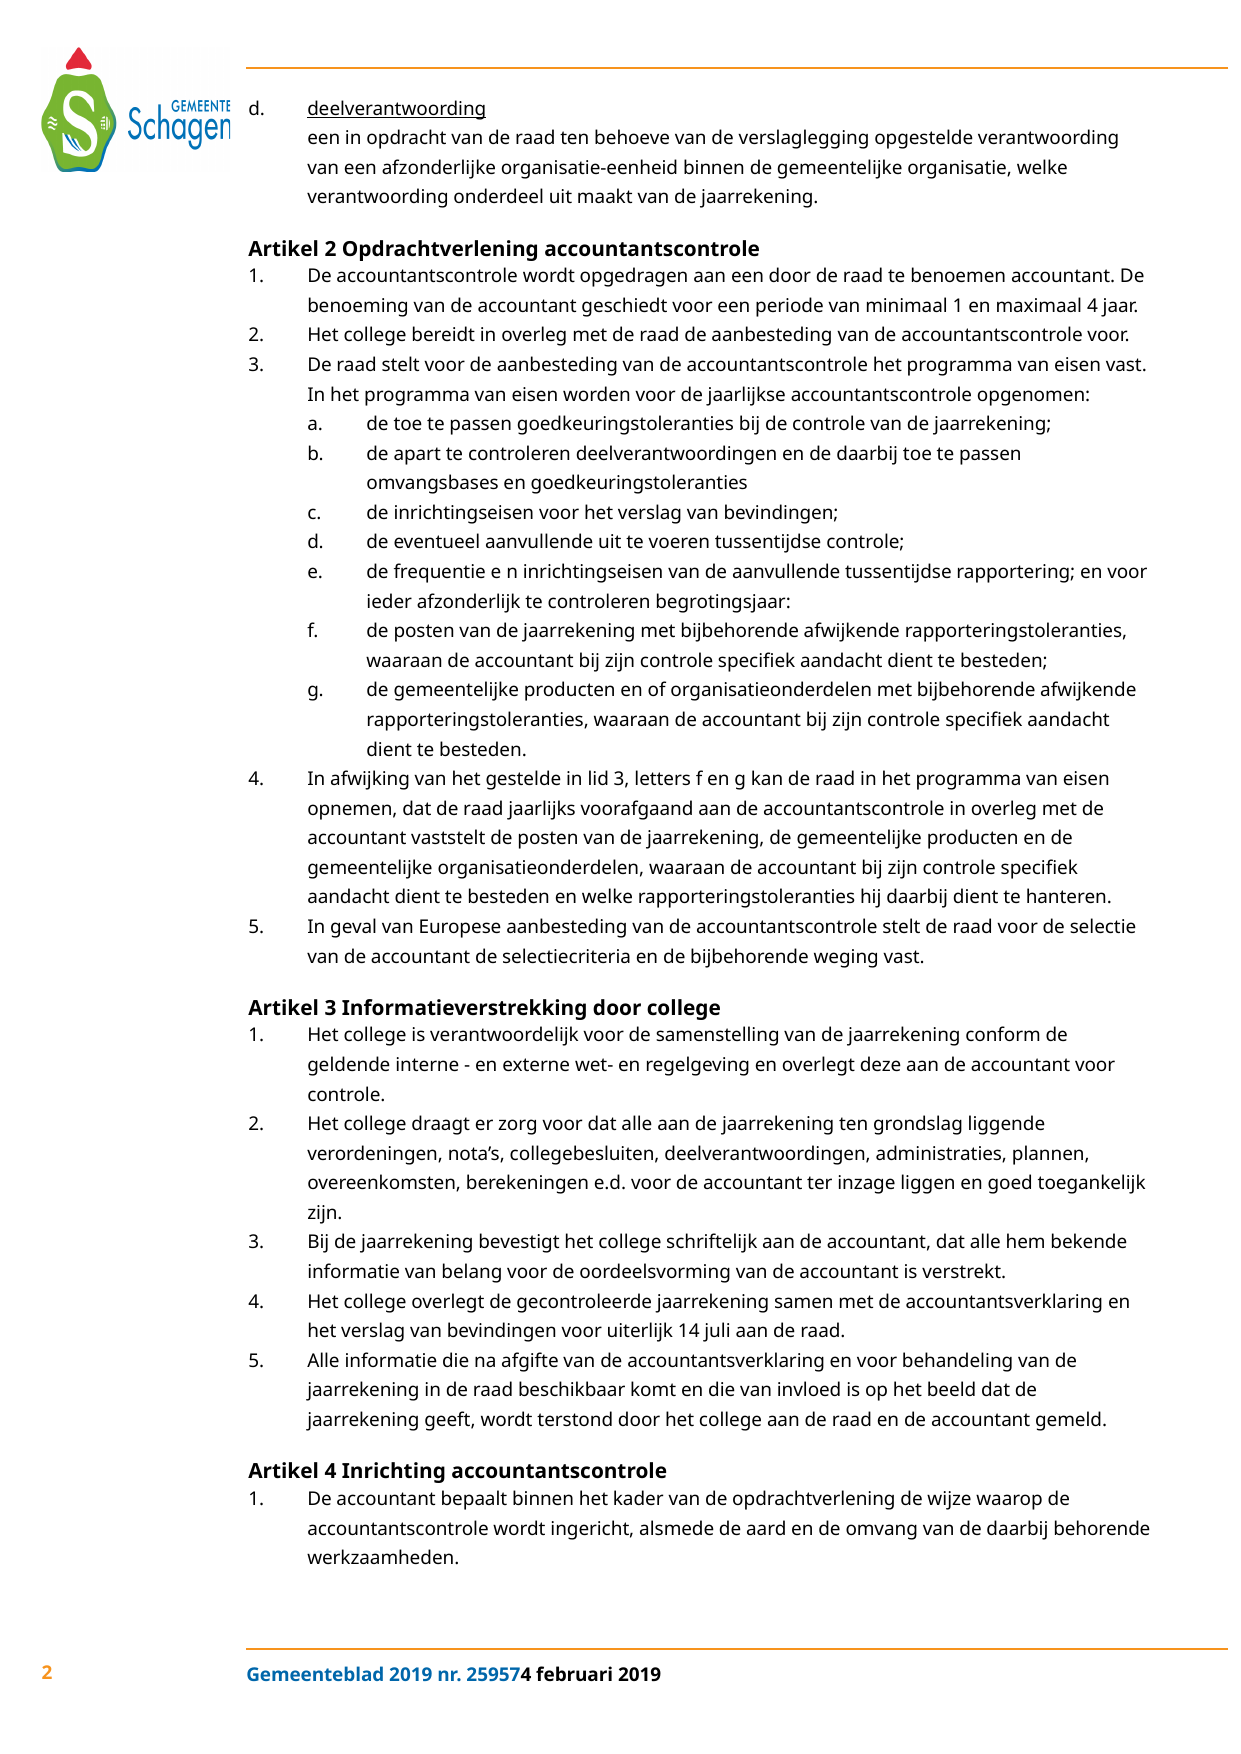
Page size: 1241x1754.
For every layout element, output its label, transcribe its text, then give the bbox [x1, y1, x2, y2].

list de frequentie e n inrichtingseisen van de aanvullende tussentijdse rapportering; en voor ieder afzonderlijk te controleren begrotingsjaar: [307, 558, 1152, 613]
list deelverantwoording [248, 95, 1152, 121]
list de apart te controleren deelverantwoordingen en de daarbij toe te passen omvangsbases en goedkeuringstoleranties [307, 440, 1152, 495]
list In geval van Europese aanbesteding van de accountantscontrole stelt de raad voor de selectie van de accountant de selectiecriteria en de bijbehorende weging vast. [248, 913, 1152, 968]
list Het college bereidt in overleg met de raad de aanbesteding van de accountantscontrole voor. [248, 322, 1152, 347]
list De accountant bepaalt binnen het kader van de opdrachtverlening de wijze waarop de accountantscontrole wordt ingericht, alsmede de aard en de omvang van de daarbij behorende werkzaamheden. [248, 1485, 1152, 1570]
picture [41, 47, 231, 172]
list een in opdracht van de raad ten behoeve van de verslaglegging opgestelde verantwoording van een afzonderlijke organisatie-eenheid binnen de gemeentelijke organisatie, welke verantwoording onderdeel uit maakt van de jaarrekening. [248, 124, 1152, 209]
list De accountantscontrole wordt opgedragen aan een door de raad te benoemen accountant. De benoeming van de accountant geschiedt voor een periode van minimaal 1 en maximaal 4 jaar. [248, 262, 1152, 318]
list Het college is verantwoordelijk voor de samenstelling van de jaarrekening conform de geldende interne - en externe wet- en regelgeving en overlegt deze aan de accountant voor controle. [248, 1022, 1152, 1107]
list de eventueel aanvullende uit te voeren tussentijdse controle; [307, 529, 1152, 554]
text Artikel 3 Informatieverstrekking door college [248, 993, 1152, 1022]
text Artikel 2 Opdrachtverlening accountantscontrole [248, 234, 1152, 262]
list de inrichtingseisen voor het verslag van bevindingen; [307, 499, 1152, 525]
list de gemeentelijke producten en of organisatieonderdelen met bijbehorende afwijkende rapporteringstoleranties, waaraan de accountant bij zijn controle specifiek aandacht dient te besteden. [307, 677, 1152, 761]
list Het college overlegt de gecontroleerde jaarrekening samen met de accountantsverklaring en het verslag van bevindingen voor uiterlijk 14 juli aan de raad. [248, 1288, 1152, 1343]
list Alle informatie die na afgifte van de accountantsverklaring en voor behandeling van de jaarrekening in de raad beschikbaar komt en die van invloed is op het beeld dat de jaarrekening geeft, wordt terstond door het college aan de raad en de accountant gemeld. [248, 1347, 1152, 1432]
list De raad stelt voor de aanbesteding van de accountantscontrole het programma van eisen vast. In het programma van eisen worden voor de jaarlijkse accountantscontrole opgenomen: [248, 351, 1152, 406]
text Artikel 4 Inrichting accountantscontrole [248, 1457, 1152, 1485]
list de toe te passen goedkeuringstoleranties bij de controle van de jaarrekening; [307, 410, 1152, 436]
list de posten van de jaarrekening met bijbehorende afwijkende rapporteringstoleranties, waaraan de accountant bij zijn controle specifiek aandacht dient te besteden; [307, 617, 1152, 673]
list Bij de jaarrekening bevestigt het college schriftelijk aan de accountant, dat alle hem bekende informatie van belang voor de oordeelsvorming van de accountant is verstrekt. [248, 1229, 1152, 1284]
list Het college draagt er zorg voor dat alle aan de jaarrekening ten grondslag liggende verordeningen, nota’s, collegebesluiten, deelverantwoordingen, administraties, plannen, overeenkomsten, berekeningen e.d. voor de accountant ter inzage liggen en goed toegankelijk zijn. [248, 1110, 1152, 1225]
list In afwijking van het gestelde in lid 3, letters f en g kan de raad in het programma van eisen opnemen, dat de raad jaarlijks voorafgaand aan de accountantscontrole in overleg met de accountant vaststelt de posten van de jaarrekening, de gemeentelijke producten en de gemeentelijke organisatieonderdelen, waaraan de accountant bij zijn controle specifiek aandacht dient te besteden en welke rapporteringstoleranties hij daarbij dient te hanteren. [248, 765, 1152, 909]
